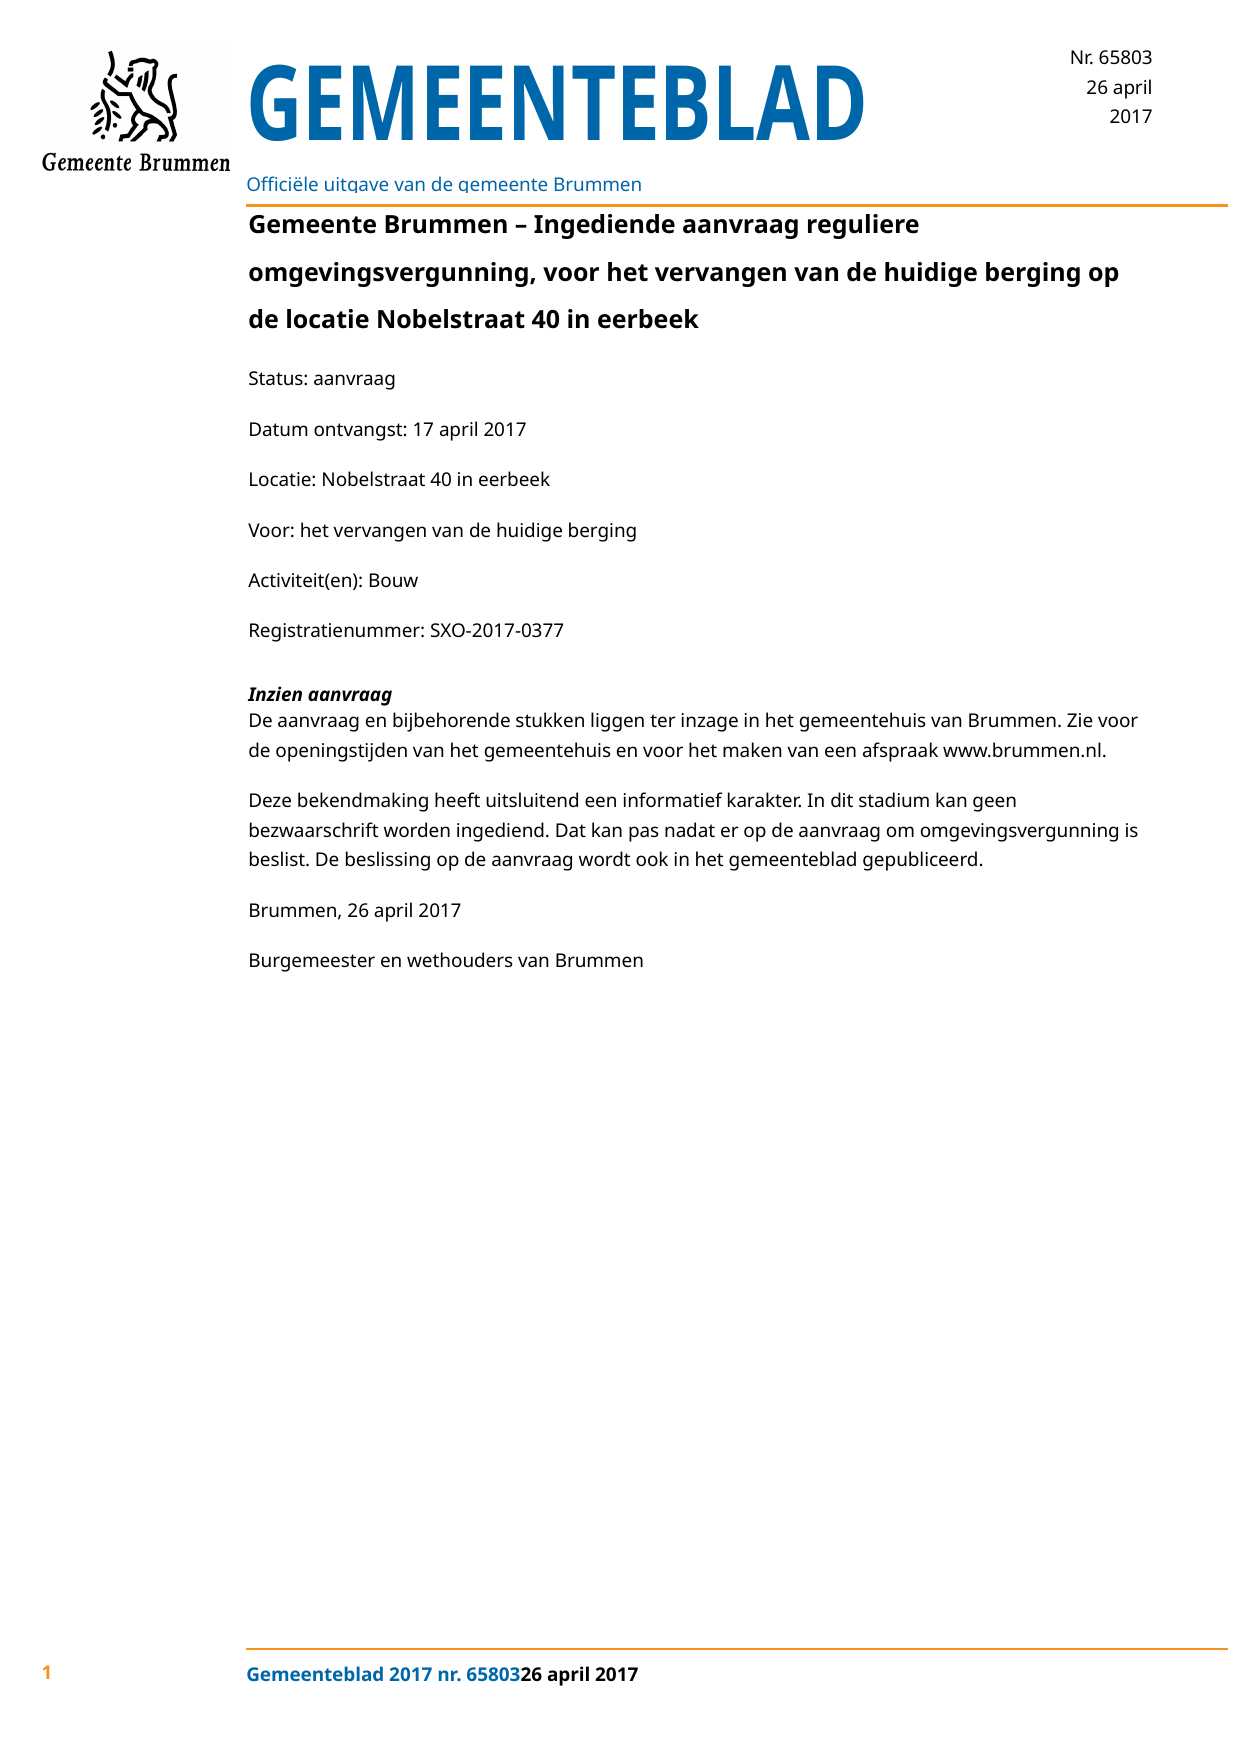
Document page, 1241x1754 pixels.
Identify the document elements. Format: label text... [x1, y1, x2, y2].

text Inzien aanvraag [248, 682, 1152, 707]
text Burgemeester en wethouders van Brummen [248, 947, 1152, 973]
text Status: aanvraag [248, 366, 1152, 391]
text Gemeente Brummen – Ingediende aanvraag reguliere omgevingsvergunning, voor het vervangen van de huidige berging op de locatie Nobelstraat 40 in eerbeek [248, 207, 1152, 336]
text Voor: het vervangen van de huidige berging [248, 517, 1152, 542]
text Datum ontvangst: 17 april 2017 [248, 416, 1152, 442]
text Brummen, 26 april 2017 [248, 897, 1152, 923]
text Deze bekendmaking heeft uitsluitend een informatief karakter. In dit stadium kan geen bezwaarschrift worden ingediend. Dat kan pas nadat er op de aanvraag om omgevingsvergunning is beslist. De beslissing op de aanvraag wordt ook in het gemeenteblad gepubliceerd. [248, 787, 1152, 872]
picture [41, 47, 231, 172]
text Locatie: Nobelstraat 40 in eerbeek [248, 466, 1152, 492]
text Activiteit(en): Bouw [248, 567, 1152, 593]
text Registratienummer: SXO-2017-0377 [248, 618, 1152, 643]
text De aanvraag en bijbehorende stukken liggen ter inzage in het gemeentehuis van Brummen. Zie voor de openingstijden van het gemeentehuis en voor het maken van een afspraak www.brummen.nl. [248, 707, 1152, 763]
